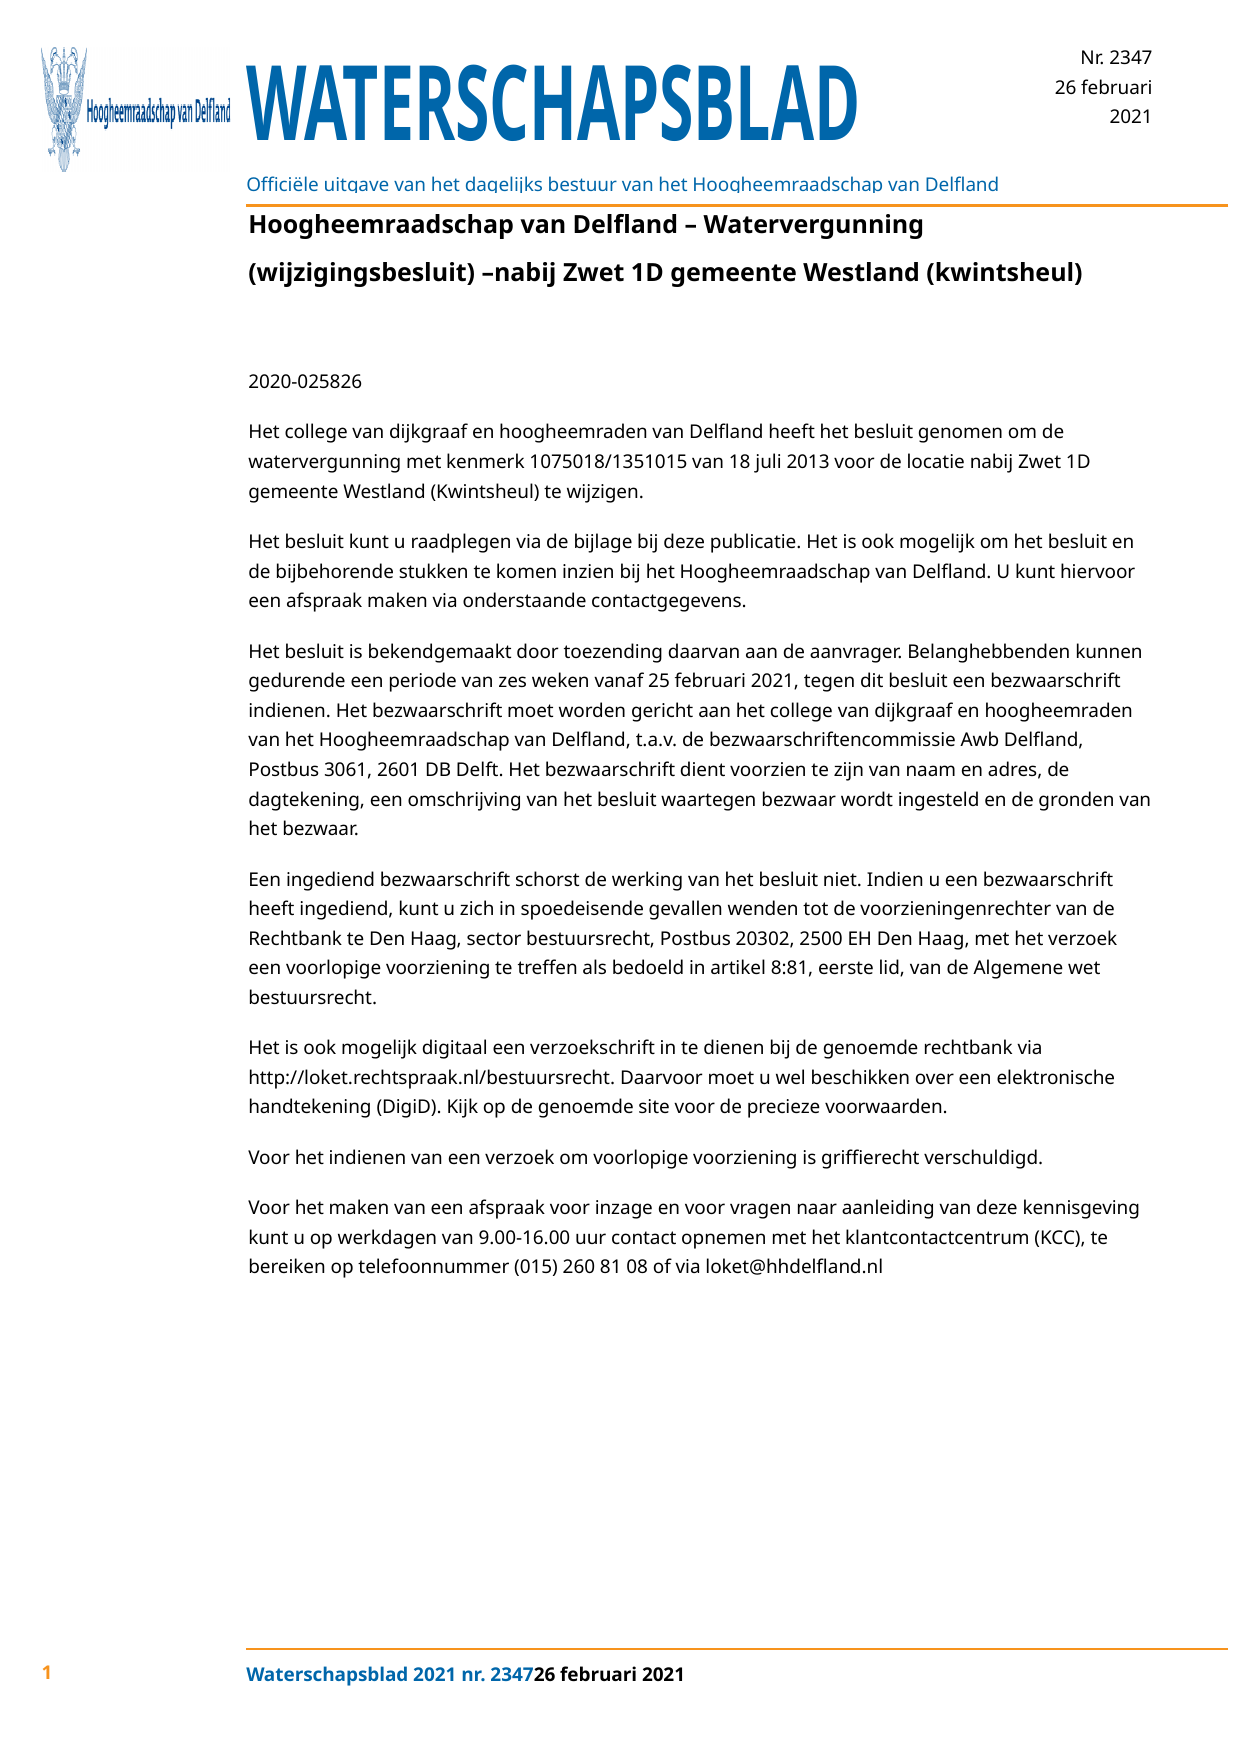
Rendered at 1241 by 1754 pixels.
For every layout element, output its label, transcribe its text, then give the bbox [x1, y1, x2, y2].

text Het is ook mogelijk digitaal een verzoekschrift in te dienen bij de genoemde rechtbank via http://loket.rechtspraak.nl/bestuursrecht. Daarvoor moet u wel beschikken over een elektronische handtekening (DigiD). Kijk op de genoemde site voor de precieze voorwaarden. [248, 1034, 1152, 1119]
picture [41, 47, 231, 172]
text Een ingediend bezwaarschrift schorst de werking van het besluit niet. Indien u een bezwaarschrift heeft ingediend, kunt u zich in spoedeisende gevallen wenden tot de voorzieningenrechter van de Rechtbank te Den Haag, sector bestuursrecht, Postbus 20302, 2500 EH Den Haag, met het verzoek een voorlopige voorziening te treffen als bedoeld in artikel 8:81, eerste lid, van de Algemene wet bestuursrecht. [248, 866, 1152, 1010]
text 2020-025826 [248, 368, 1152, 394]
text Hoogheemraadschap van Delfland – Watervergunning (wijzigingsbesluit) –nabij Zwet 1D gemeente Westland (kwintsheul) [248, 207, 1152, 288]
text Het college van dijkgraaf en hoogheemraden van Delfland heeft het besluit genomen om de watervergunning met kenmerk 1075018/1351015 van 18 juli 2013 voor de locatie nabij Zwet 1D gemeente Westland (Kwintsheul) te wijzigen. [248, 419, 1152, 504]
text Voor het maken van een afspraak voor inzage en voor vragen naar aanleiding van deze kennisgeving kunt u op werkdagen van 9.00-16.00 uur contact opnemen met het klantcontactcentrum (KCC), te bereiken op telefoonnummer (015) 260 81 08 of via loket@hhdelfland.nl [248, 1194, 1152, 1279]
text Voor het indienen van een verzoek om voorlopige voorziening is griffierecht verschuldigd. [248, 1144, 1152, 1170]
text Het besluit kunt u raadplegen via de bijlage bij deze publicatie. Het is ook mogelijk om het besluit en de bijbehorende stukken te komen inzien bij het Hoogheemraadschap van Delfland. U kunt hiervoor een afspraak maken via onderstaande contactgegevens. [248, 528, 1152, 613]
text Het besluit is bekendgemaakt door toezending daarvan aan de aanvrager. Belanghebbenden kunnen gedurende een periode van zes weken vanaf 25 februari 2021, tegen dit besluit een bezwaarschrift indienen. Het bezwaarschrift moet worden gericht aan het college van dijkgraaf en hoogheemraden van het Hoogheemraadschap van Delfland, t.a.v. de bezwaarschriftencommissie Awb Delfland, Postbus 3061, 2601 DB Delft. Het bezwaarschrift dient voorzien te zijn van naam en adres, de dagtekening, een omschrijving van het besluit waartegen bezwaar wordt ingesteld en de gronden van het bezwaar. [248, 638, 1152, 841]
